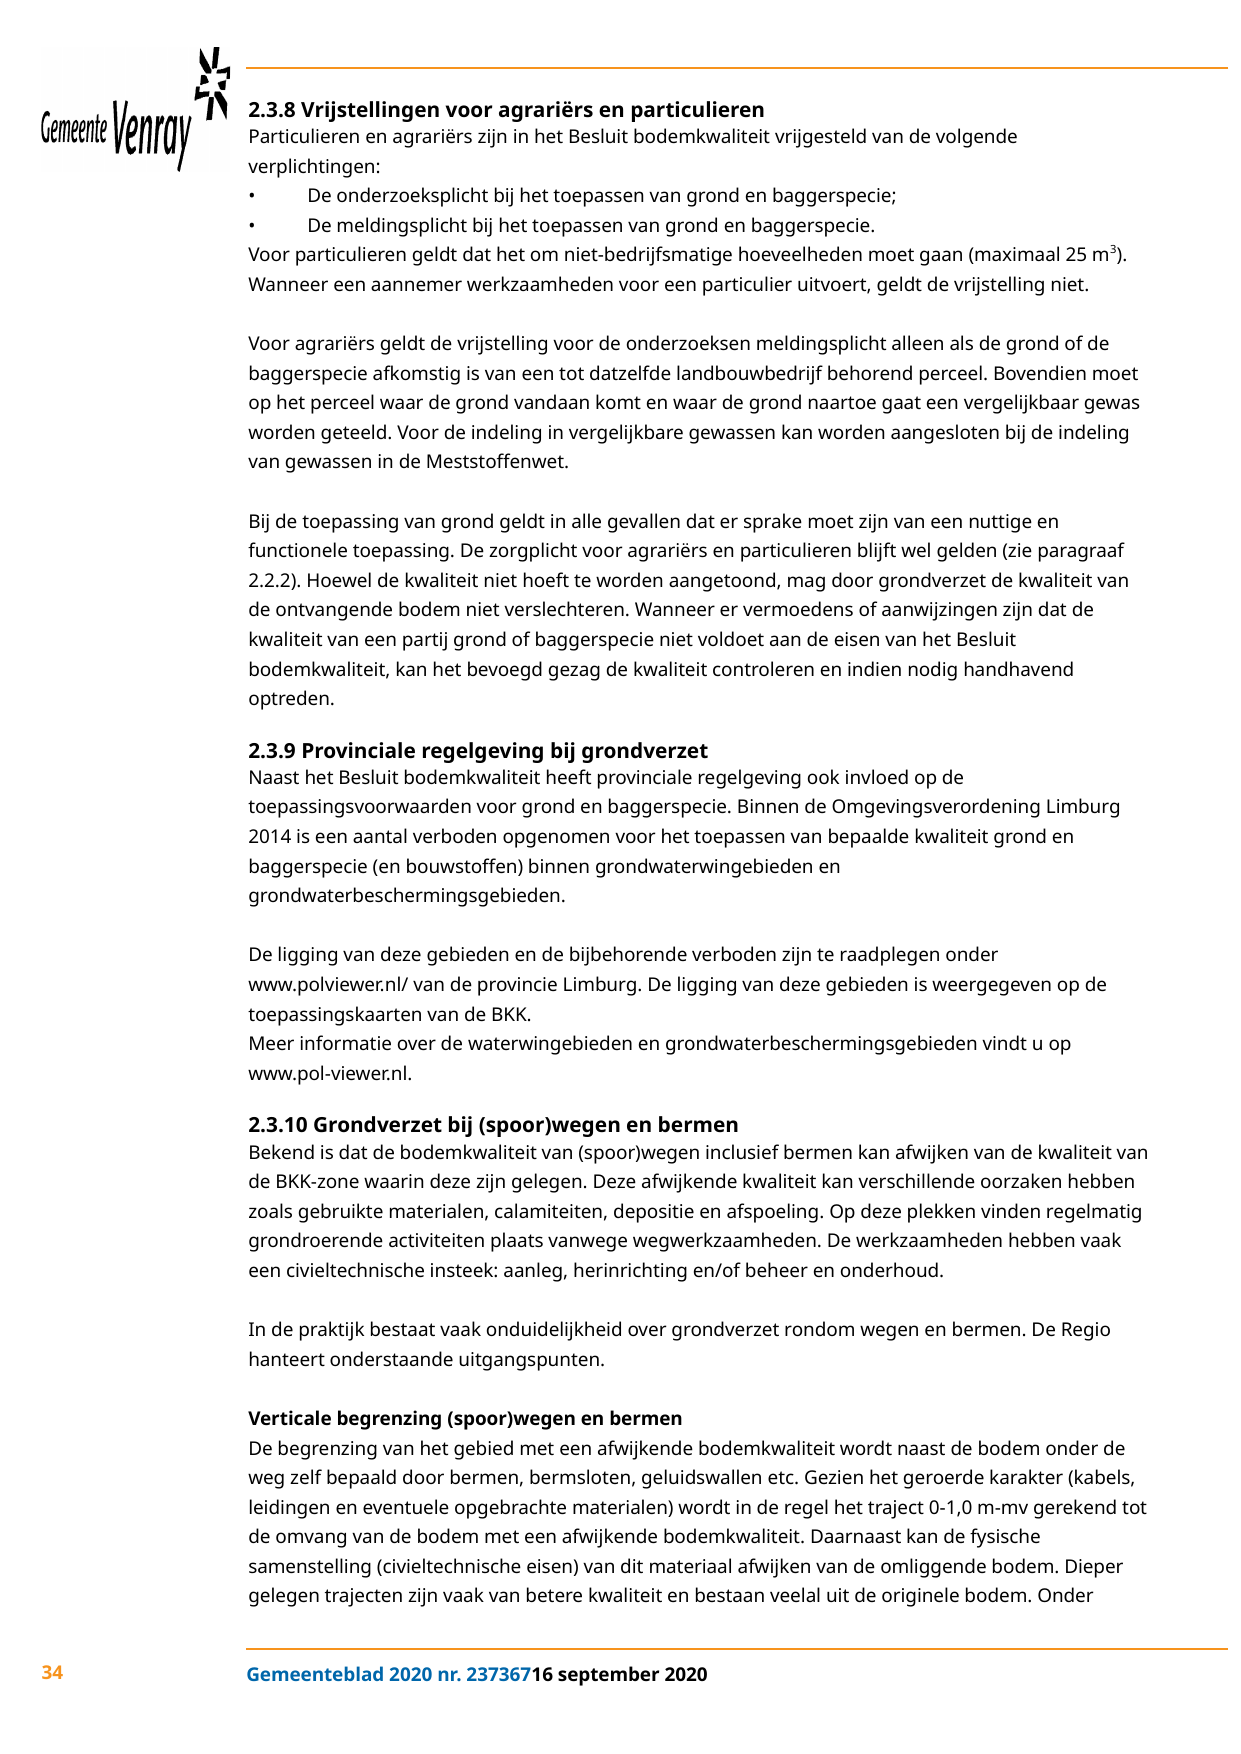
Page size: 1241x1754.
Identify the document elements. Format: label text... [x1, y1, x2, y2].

text In de praktijk bestaat vaak onduidelijkheid over grondverzet rondom wegen en bermen. De Regio hanteert onderstaande uitgangspunten. [248, 1316, 1152, 1372]
text Verticale begrenzing (spoor)wegen en bermen [248, 1405, 1152, 1431]
text Bij de toepassing van grond geldt in alle gevallen dat er sprake moet zijn van een nuttige en functionele toepassing. De zorgplicht voor agrariërs en particulieren blijft wel gelden (zie paragraaf 2.2.2). Hoewel de kwaliteit niet hoeft te worden aangetoond, mag door grondverzet de kwaliteit van de ontvangende bodem niet verslechteren. Wanneer er vermoedens of aanwijzingen zijn dat de kwaliteit van een partij grond of baggerspecie niet voldoet aan de eisen van het Besluit bodemkwaliteit, kan het bevoegd gezag de kwaliteit controleren en indien nodig handhavend optreden. [248, 508, 1152, 711]
text Voor agrariërs geldt de vrijstelling voor de onderzoeksen meldingsplicht alleen als de grond of de baggerspecie afkomstig is van een tot datzelfde landbouwbedrijf behorend perceel. Bovendien moet op het perceel waar de grond vandaan komt en waar de grond naartoe gaat een vergelijkbaar gewas worden geteeld. Voor de indeling in vergelijkbare gewassen kan worden aangesloten bij de indeling van gewassen in de Meststoffenwet. [248, 330, 1152, 474]
text Meer informatie over de waterwingebieden en grondwaterbeschermingsgebieden vindt u op www.pol-viewer.nl. [248, 1030, 1152, 1086]
text 2.3.8 Vrijstellingen voor agrariërs en particulieren [248, 95, 1152, 123]
text 2.3.10 Grondverzet bij (spoor)wegen en bermen [248, 1110, 1152, 1139]
text Particulieren en agrariërs zijn in het Besluit bodemkwaliteit vrijgesteld van de volgende verplichtingen: [248, 123, 1152, 178]
text Bekend is dat de bodemkwaliteit van (spoor)wegen inclusief bermen kan afwijken van de kwaliteit van de BKK-zone waarin deze zijn gelegen. Deze afwijkende kwaliteit kan verschillende oorzaken hebben zoals gebruikte materialen, calamiteiten, depositie en afspoeling. Op deze plekken vinden regelmatig grondroerende activiteiten plaats vanwege wegwerkzaamheden. De werkzaamheden hebben vaak een civieltechnische insteek: aanleg, herinrichting en/of beheer en onderhoud. [248, 1139, 1152, 1283]
picture [41, 47, 231, 172]
text Voor particulieren geldt dat het om niet-bedrijfsmatige hoeveelheden moet gaan (maximaal 25 m3). Wanneer een aannemer werkzaamheden voor een particulier uitvoert, geldt de vrijstelling niet. [248, 242, 1152, 297]
text De begrenzing van het gebied met een afwijkende bodemkwaliteit wordt naast de bodem onder de weg zelf bepaald door bermen, bermsloten, geluidswallen etc. Gezien het geroerde karakter (kabels, leidingen en eventuele opgebrachte materialen) wordt in de regel het traject 0-1,0 m-mv gerekend tot de omvang van de bodem met een afwijkende bodemkwaliteit. Daarnaast kan de fysische samenstelling (civieltechnische eisen) van dit materiaal afwijken van de omliggende bodem. Dieper gelegen trajecten zijn vaak van betere kwaliteit en bestaan veelal uit de originele bodem. Onder [248, 1435, 1152, 1608]
list De onderzoeksplicht bij het toepassen van grond en baggerspecie; [248, 182, 1152, 208]
text De ligging van deze gebieden en de bijbehorende verboden zijn te raadplegen onder www.polviewer.nl/ van de provincie Limburg. De ligging van deze gebieden is weergegeven op de toepassingskaarten van de BKK. [248, 942, 1152, 1027]
text 2.3.9 Provinciale regelgeving bij grondverzet [248, 736, 1152, 764]
list De meldingsplicht bij het toepassen van grond en baggerspecie. [248, 212, 1152, 238]
text Naast het Besluit bodemkwaliteit heeft provinciale regelgeving ook invloed op de toepassingsvoorwaarden voor grond en baggerspecie. Binnen de Omgevingsverordening Limburg 2014 is een aantal verboden opgenomen voor het toepassen van bepaalde kwaliteit grond en baggerspecie (en bouwstoffen) binnen grondwaterwingebieden en grondwaterbeschermingsgebieden. [248, 764, 1152, 908]
